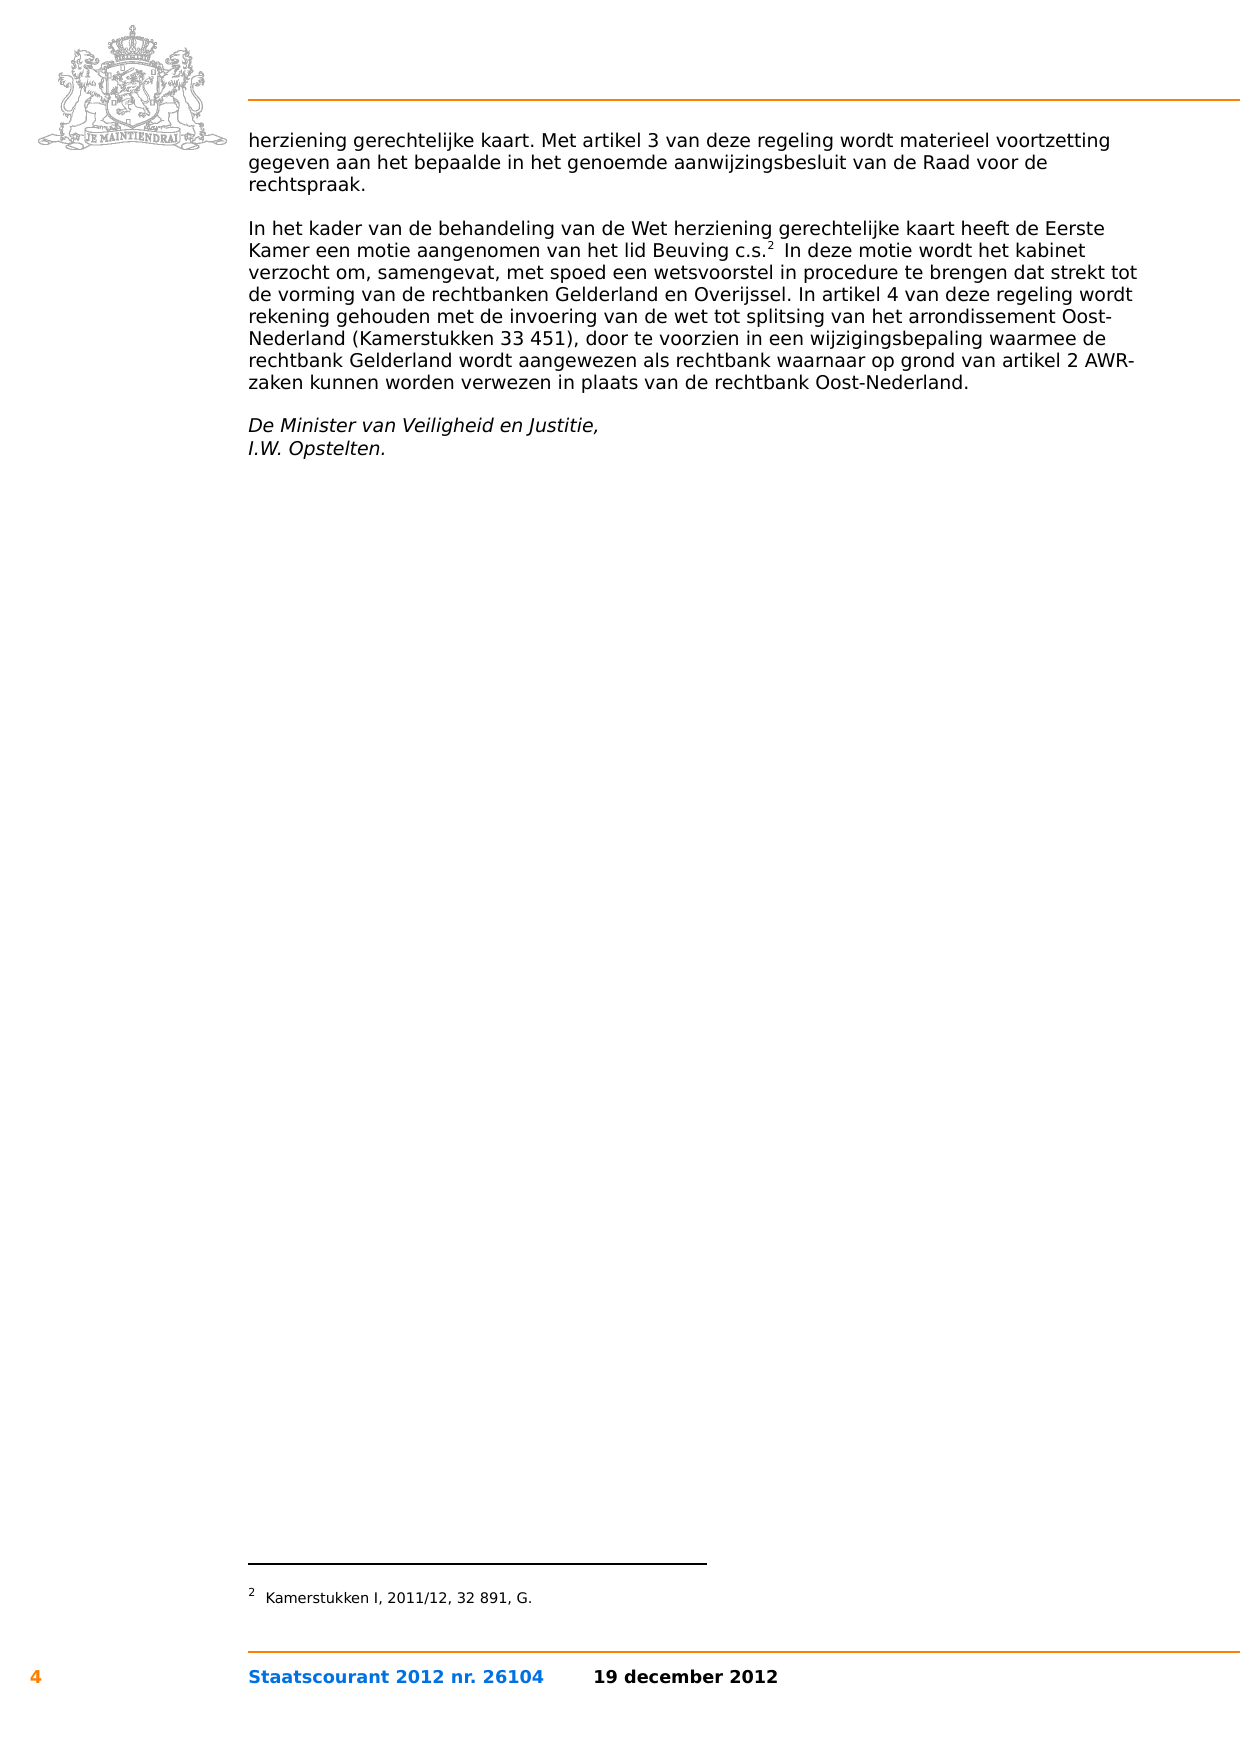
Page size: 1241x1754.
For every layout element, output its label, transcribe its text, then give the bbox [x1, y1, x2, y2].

picture [38, 25, 227, 150]
text Kamerstukken I, 2011/12, 32 891, G. [248, 1586, 1163, 1608]
text De Minister van Veiligheid en Justitie, I.W. Opstelten. [248, 415, 1163, 459]
text herziening gerechtelijke kaart. Met artikel 3 van deze regeling wordt materieel voortzetting gegeven aan het bepaalde in het genoemde aanwijzingsbesluit van de Raad voor de rechtspraak. [248, 130, 1163, 196]
text In het kader van de behandeling van de Wet herziening gerechtelijke kaart heeft de Eerste Kamer een motie aangenomen van het lid Beuving c.s. In deze motie wordt het kabinet verzocht om, samengevat, met spoed een wetsvoorstel in procedure te brengen dat strekt tot de vorming van de rechtbanken Gelderland en Overijssel. In artikel 4 van deze regeling wordt rekening gehouden met de invoering van de wet tot splitsing van het arrondissement Oost-Nederland (Kamerstukken 33 451), door te voorzien in een wijzigingsbepaling waarmee de rechtbank Gelderland wordt aangewezen als rechtbank waarnaar op grond van artikel 2 AWR-zaken kunnen worden verwezen in plaats van de rechtbank Oost-Nederland. [248, 218, 1163, 393]
